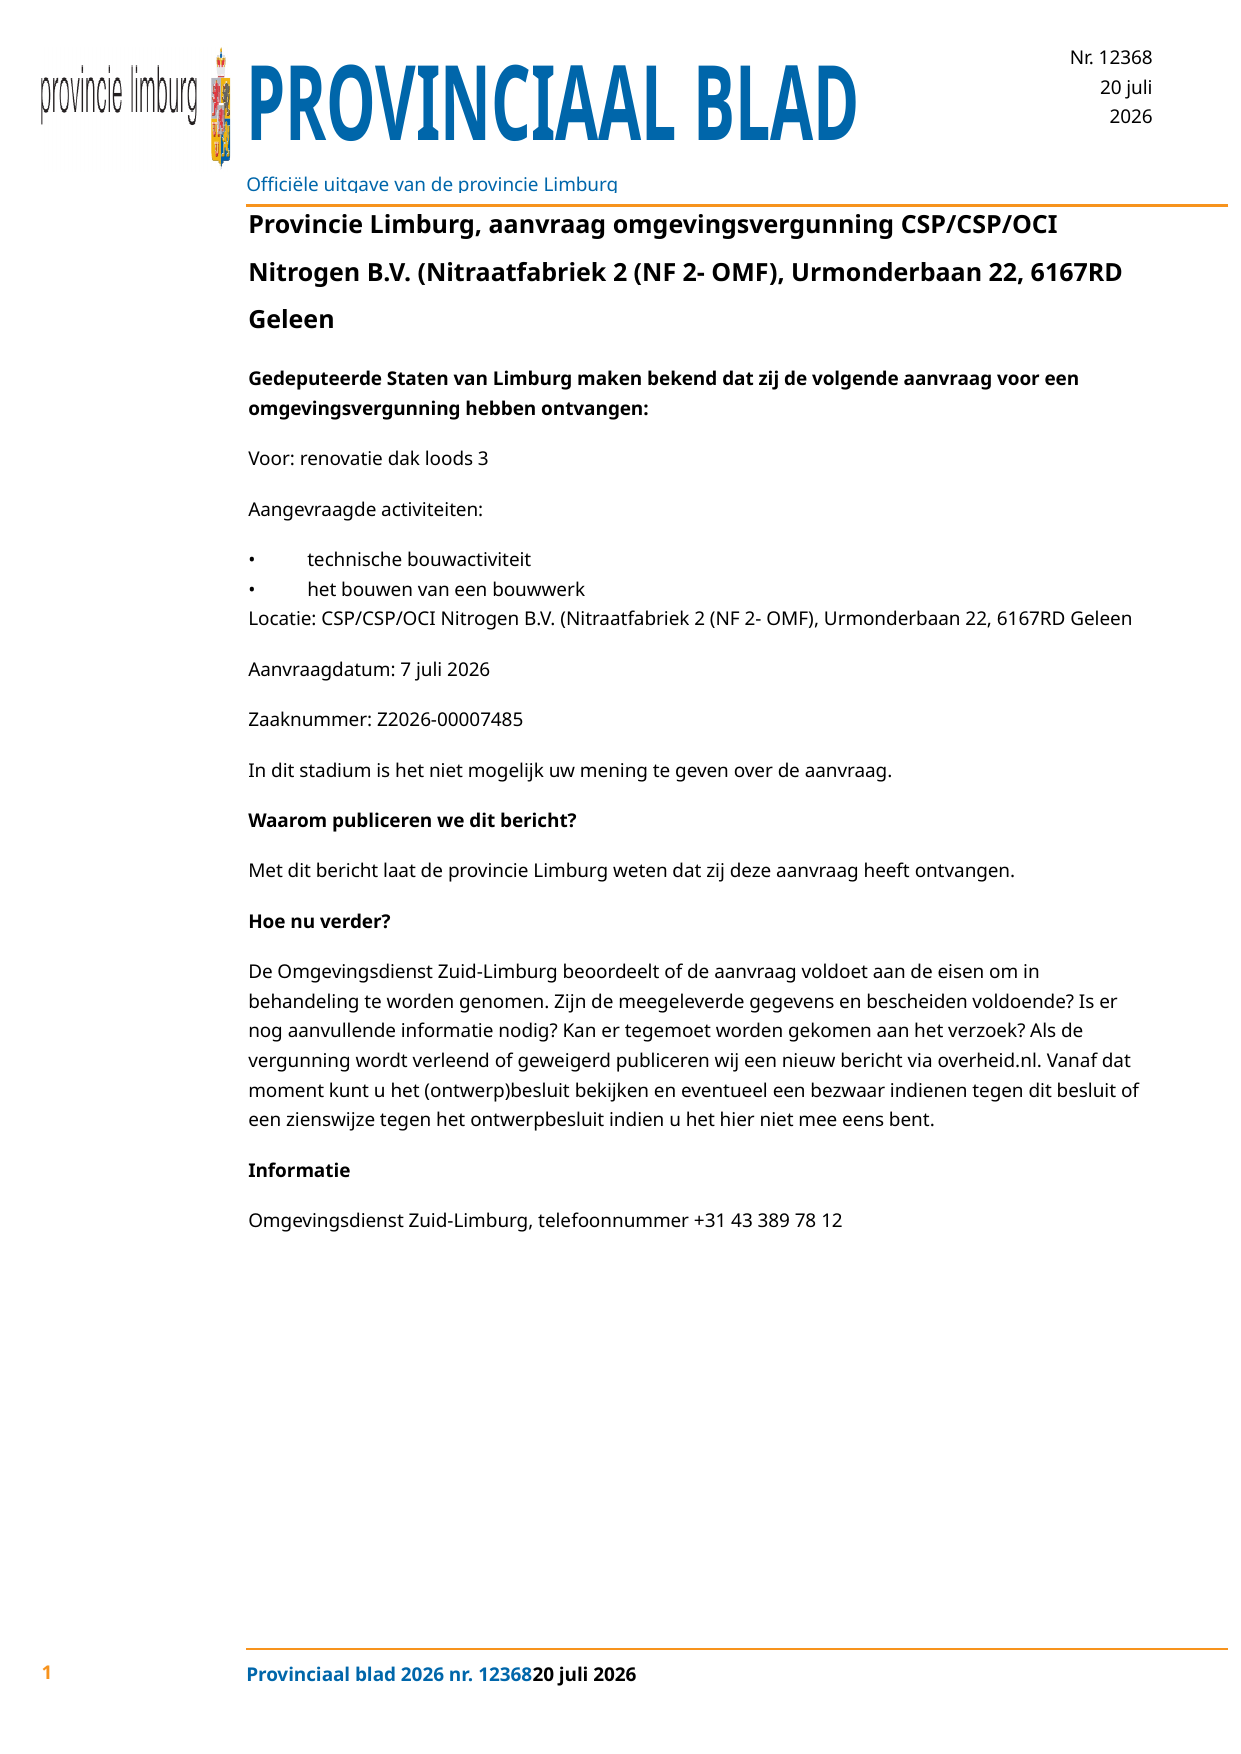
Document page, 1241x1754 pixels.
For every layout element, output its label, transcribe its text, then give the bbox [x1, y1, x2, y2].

picture [41, 47, 231, 172]
text Waarom publiceren we dit bericht? [248, 807, 1152, 833]
text Omgevingsdienst Zuid-Limburg, telefoonnummer +31 43 389 78 12 [248, 1207, 1152, 1233]
text De Omgevingsdienst Zuid-Limburg beoordeelt of de aanvraag voldoet aan de eisen om in behandeling te worden genomen. Zijn de meegeleverde gegevens en bescheiden voldoende? Is er nog aanvullende informatie nodig? Kan er tegemoet worden gekomen aan het verzoek? Als de vergunning wordt verleend of geweigerd publiceren wij een nieuw bericht via overheid.nl. Vanaf dat moment kunt u het (ontwerp)besluit bekijken en eventueel een bezwaar indienen tegen dit besluit of een zienswijze tegen het ontwerpbesluit indien u het hier niet mee eens bent. [248, 958, 1152, 1132]
text Met dit bericht laat de provincie Limburg weten dat zij deze aanvraag heeft ontvangen. [248, 858, 1152, 883]
text Provincie Limburg, aanvraag omgevingsvergunning CSP/CSP/OCI Nitrogen B.V. (Nitraatfabriek 2 (NF 2- OMF), Urmonderbaan 22, 6167RD Geleen [248, 207, 1152, 336]
text Aanvraagdatum: 7 juli 2026 [248, 656, 1152, 682]
text Aangevraagde activiteiten: [248, 496, 1152, 522]
text Hoe nu verder? [248, 908, 1152, 934]
text Informatie [248, 1157, 1152, 1182]
list het bouwen van een bouwwerk [248, 576, 1152, 602]
text Voor: renovatie dak loods 3 [248, 446, 1152, 471]
list technische bouwactiviteit [248, 546, 1152, 572]
text In dit stadium is het niet mogelijk uw mening te geven over de aanvraag. [248, 757, 1152, 782]
text Gedeputeerde Staten van Limburg maken bekend dat zij de volgende aanvraag voor een omgevingsvergunning hebben ontvangen: [248, 366, 1152, 421]
text Locatie: CSP/CSP/OCI Nitrogen B.V. (Nitraatfabriek 2 (NF 2- OMF), Urmonderbaan 22, 6167RD Geleen [248, 606, 1152, 631]
text Zaaknummer: Z2026-00007485 [248, 706, 1152, 732]
